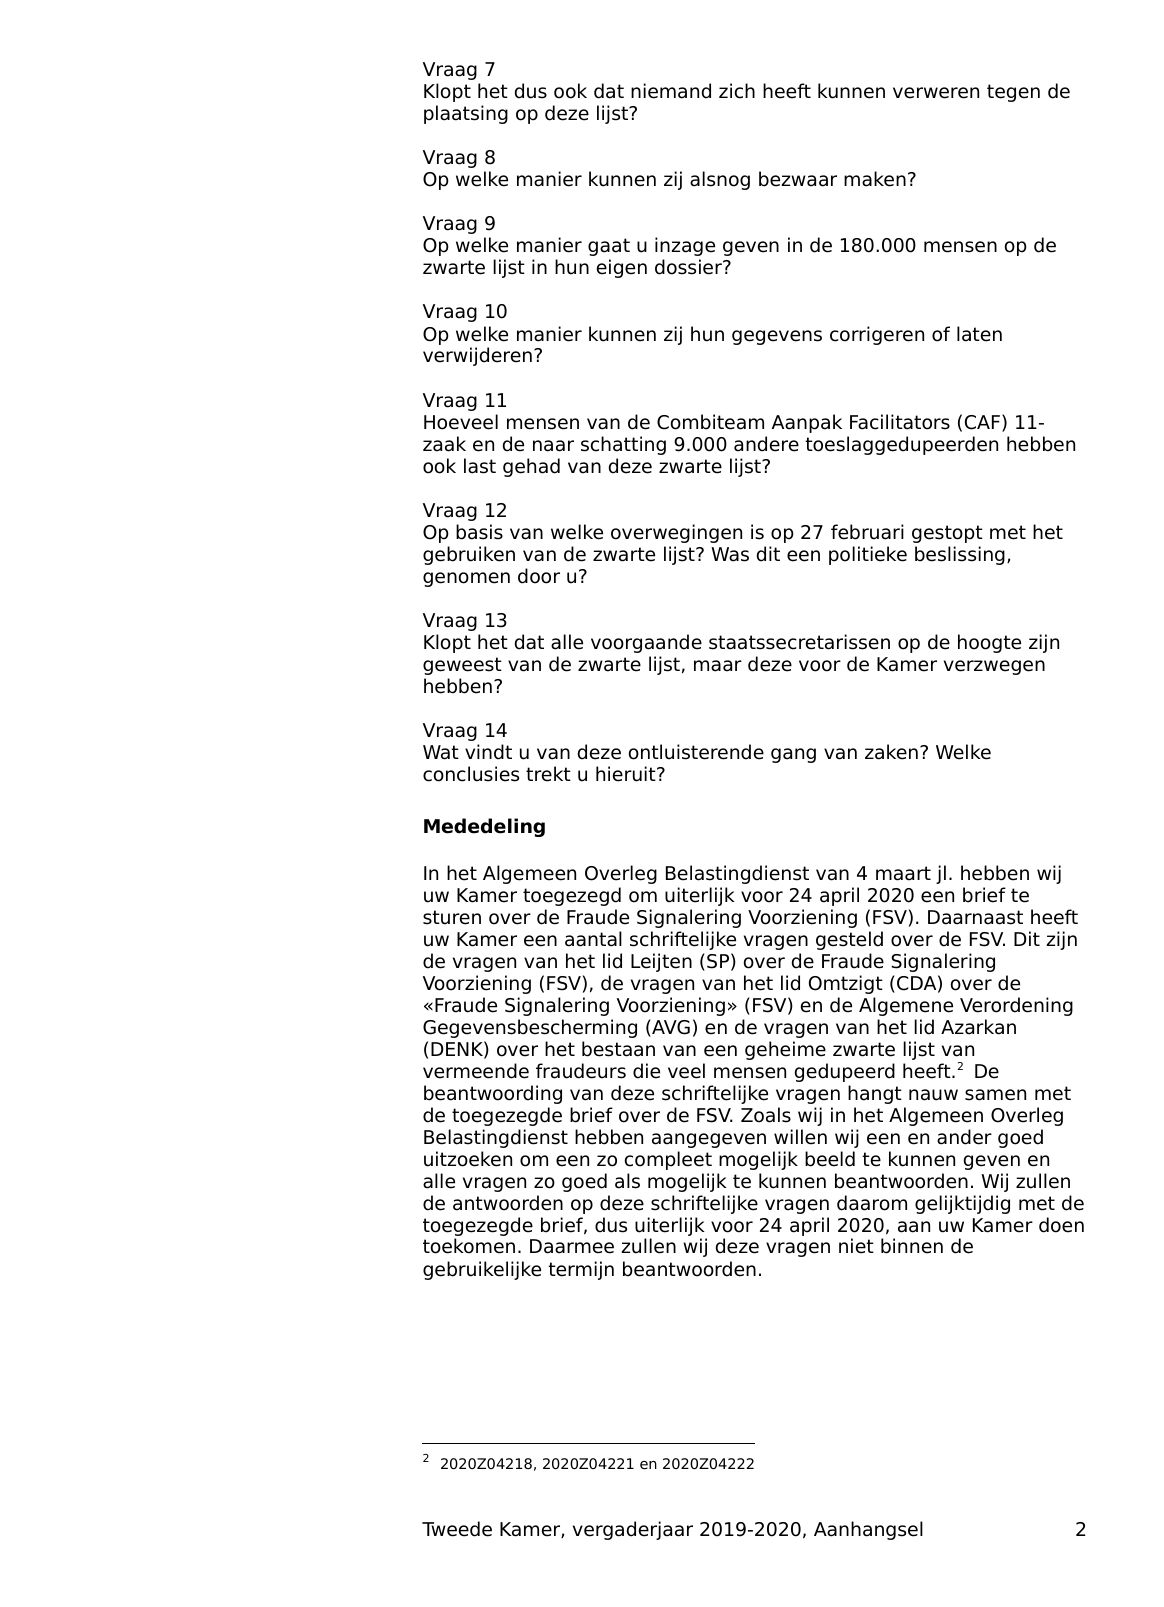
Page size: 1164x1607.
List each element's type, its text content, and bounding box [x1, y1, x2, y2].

text Vraag 7 [422, 59, 1087, 81]
text Vraag 12 [422, 500, 1087, 522]
text Op welke manier kunnen zij hun gegevens corrigeren of laten verwijderen? [422, 323, 1087, 367]
text Vraag 13 [422, 610, 1087, 632]
text Vraag 14 [422, 720, 1087, 742]
text Klopt het dus ook dat niemand zich heeft kunnen verweren tegen de plaatsing op deze lijst? [422, 81, 1087, 125]
text Wat vindt u van deze ontluisterende gang van zaken? Welke conclusies trekt u hieruit? [422, 742, 1087, 786]
text Vraag 9 [422, 213, 1087, 235]
text Vraag 11 [422, 389, 1087, 412]
text 2020Z04218, 2020Z04221 en 2020Z04222 [422, 1452, 1087, 1474]
text Vraag 8 [422, 147, 1087, 169]
subtitle Mededeling [422, 816, 1087, 838]
text Klopt het dat alle voorgaande staatssecretarissen op de hoogte zijn geweest van de zwarte lijst, maar deze voor de Kamer verzwegen hebben? [422, 632, 1087, 698]
text Vraag 10 [422, 301, 1087, 323]
text In het Algemeen Overleg Belastingdienst van 4 maart jl. hebben wij uw Kamer toegezegd om uiterlijk voor 24 april 2020 een brief te sturen over de Fraude Signalering Voorziening (FSV). Daarnaast heeft uw Kamer een aantal schriftelijke vragen gesteld over de FSV. Dit zijn de vragen van het lid Leijten (SP) over de Fraude Signalering Voorziening (FSV), de vragen van het lid Omtzigt (CDA) over de «Fraude Signalering Voorziening» (FSV) en de Algemene Verordening Gegevensbescherming (AVG) en de vragen van het lid Azarkan (DENK) over het bestaan van een geheime zwarte lijst van vermeende fraudeurs die veel mensen gedupeerd heeft. De beantwoording van deze schriftelijke vragen hangt nauw samen met de toegezegde brief over de FSV. Zoals wij in het Algemeen Overleg Belastingdienst hebben aangegeven willen wij een en ander goed uitzoeken om een zo compleet mogelijk beeld te kunnen geven en alle vragen zo goed als mogelijk te kunnen beantwoorden. Wij zullen de antwoorden op deze schriftelijke vragen daarom gelijktijdig met de toegezegde brief, dus uiterlijk voor 24 april 2020, aan uw Kamer doen toekomen. Daarmee zullen wij deze vragen niet binnen de gebruikelijke termijn beantwoorden. [422, 863, 1087, 1280]
text Op welke manier kunnen zij alsnog bezwaar maken? [422, 169, 1087, 191]
text Hoeveel mensen van de Combiteam Aanpak Facilitators (CAF) 11-zaak en de naar schatting 9.000 andere toeslaggedupeerden hebben ook last gehad van deze zwarte lijst? [422, 412, 1087, 477]
text Op welke manier gaat u inzage geven in de 180.000 mensen op de zwarte lijst in hun eigen dossier? [422, 235, 1087, 279]
text Op basis van welke overwegingen is op 27 februari gestopt met het gebruiken van de zwarte lijst? Was dit een politieke beslissing, genomen door u? [422, 522, 1087, 588]
